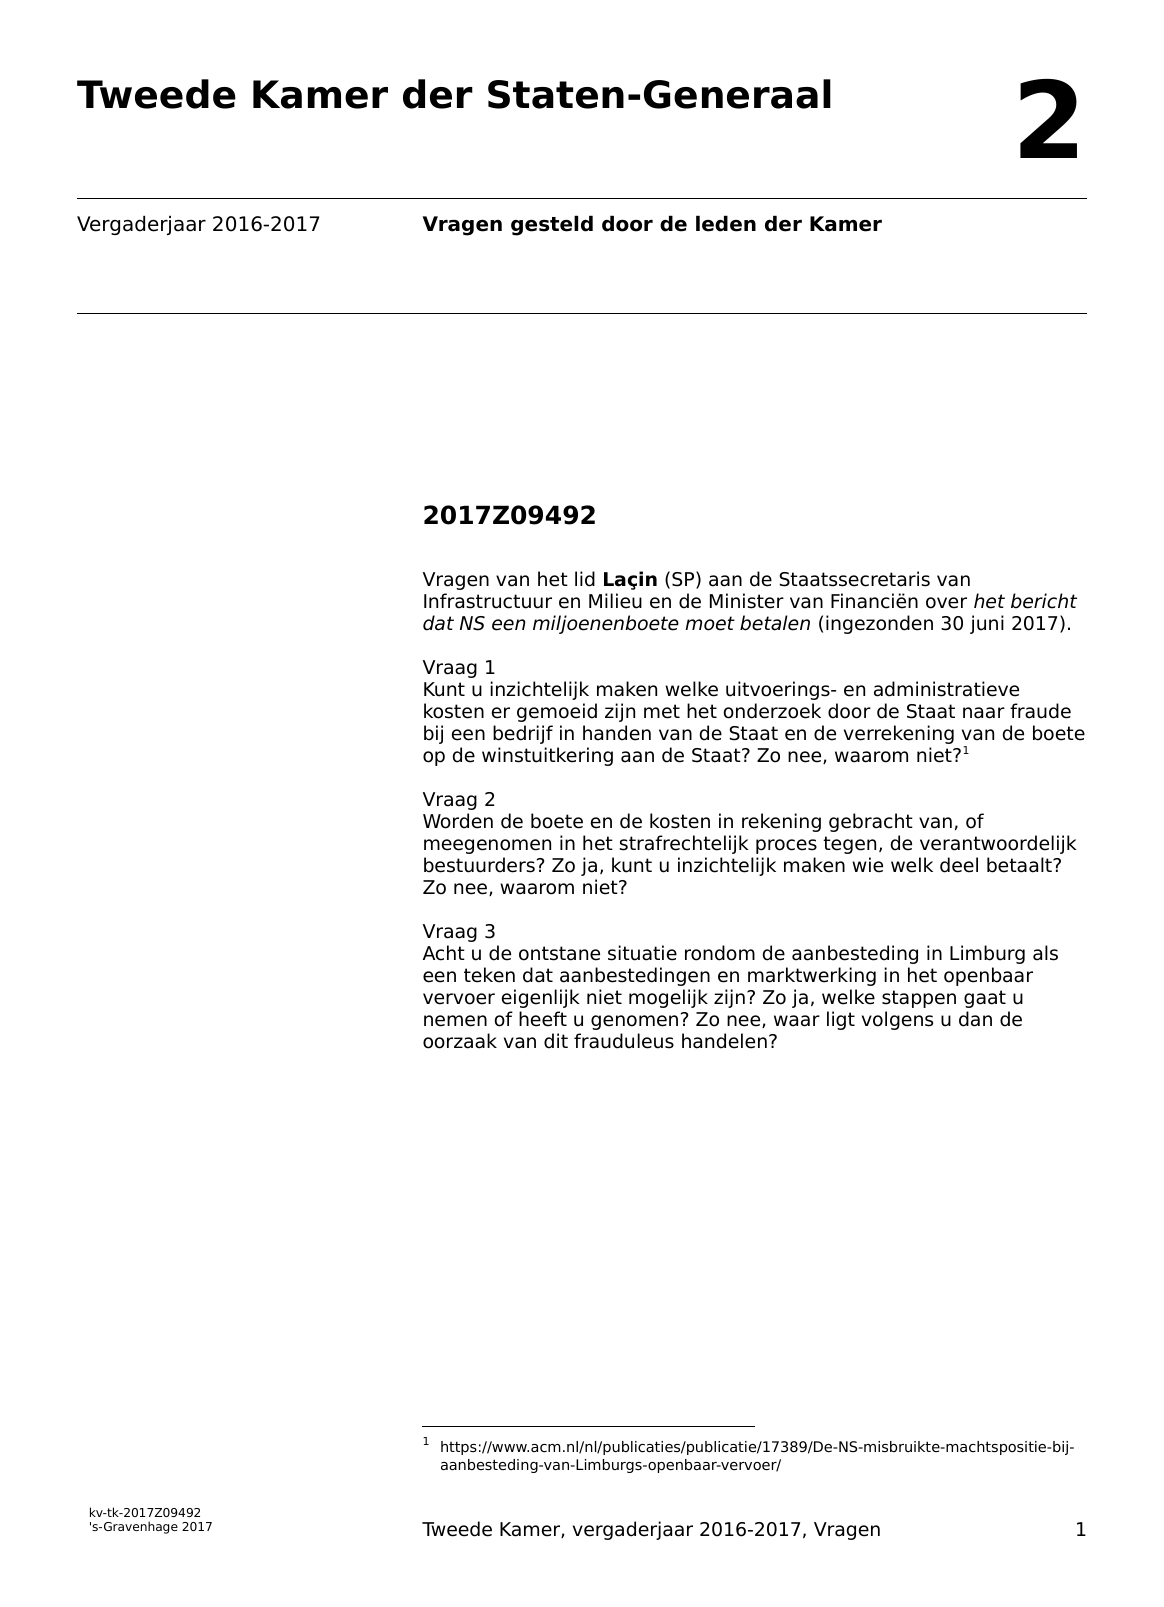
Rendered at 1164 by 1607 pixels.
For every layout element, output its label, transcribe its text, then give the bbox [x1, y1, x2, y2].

text Vraag 2 [422, 789, 1087, 811]
text Vraag 1 [422, 657, 1087, 679]
text kv-tk-2017Z09492 [88, 1506, 323, 1520]
text https://www.acm.nl/nl/publicaties/publicatie/17389/De-NS-misbruikte-machtspositie-bij-aanbesteding-van-Limburgs-openbaar-vervoer/ [422, 1435, 1087, 1474]
text Vragen van het lid Laçin (SP) aan de Staatssecretaris van Infrastructuur en Milieu en de Minister van Financiën over het bericht dat NS een miljoenenboete moet betalen (ingezonden 30 juni 2017). [422, 569, 1087, 635]
text Kunt u inzichtelijk maken welke uitvoerings- en administratieve kosten er gemoeid zijn met het onderzoek door de Staat naar fraude bij een bedrijf in handen van de Staat en de verrekening van de boete op de winstuitkering aan de Staat? Zo nee, waarom niet? [422, 679, 1087, 767]
text Vraag 3 [422, 921, 1087, 943]
text Worden de boete en de kosten in rekening gebracht van, of meegenomen in het strafrechtelijk proces tegen, de verantwoordelijk bestuurders? Zo ja, kunt u inzichtelijk maken wie welk deel betaalt? Zo nee, waarom niet? [422, 811, 1087, 899]
table_header 2 [886, 59, 1087, 198]
table_header Tweede Kamer der Staten-Generaal [77, 59, 886, 198]
text 2017Z09492 [422, 501, 1087, 531]
table_cell Vergaderjaar 2016-2017 [77, 199, 422, 313]
text Acht u de ontstane situatie rondom de aanbesteding in Limburg als een teken dat aanbestedingen en marktwerking in het openbaar vervoer eigenlijk niet mogelijk zijn? Zo ja, welke stappen gaat u nemen of heeft u genomen? Zo nee, waar ligt volgens u dan de oorzaak van dit frauduleus handelen? [422, 943, 1087, 1053]
text 's-Gravenhage 2017 [88, 1520, 323, 1534]
table_cell Vragen gesteld door de leden der Kamer [422, 199, 1087, 313]
